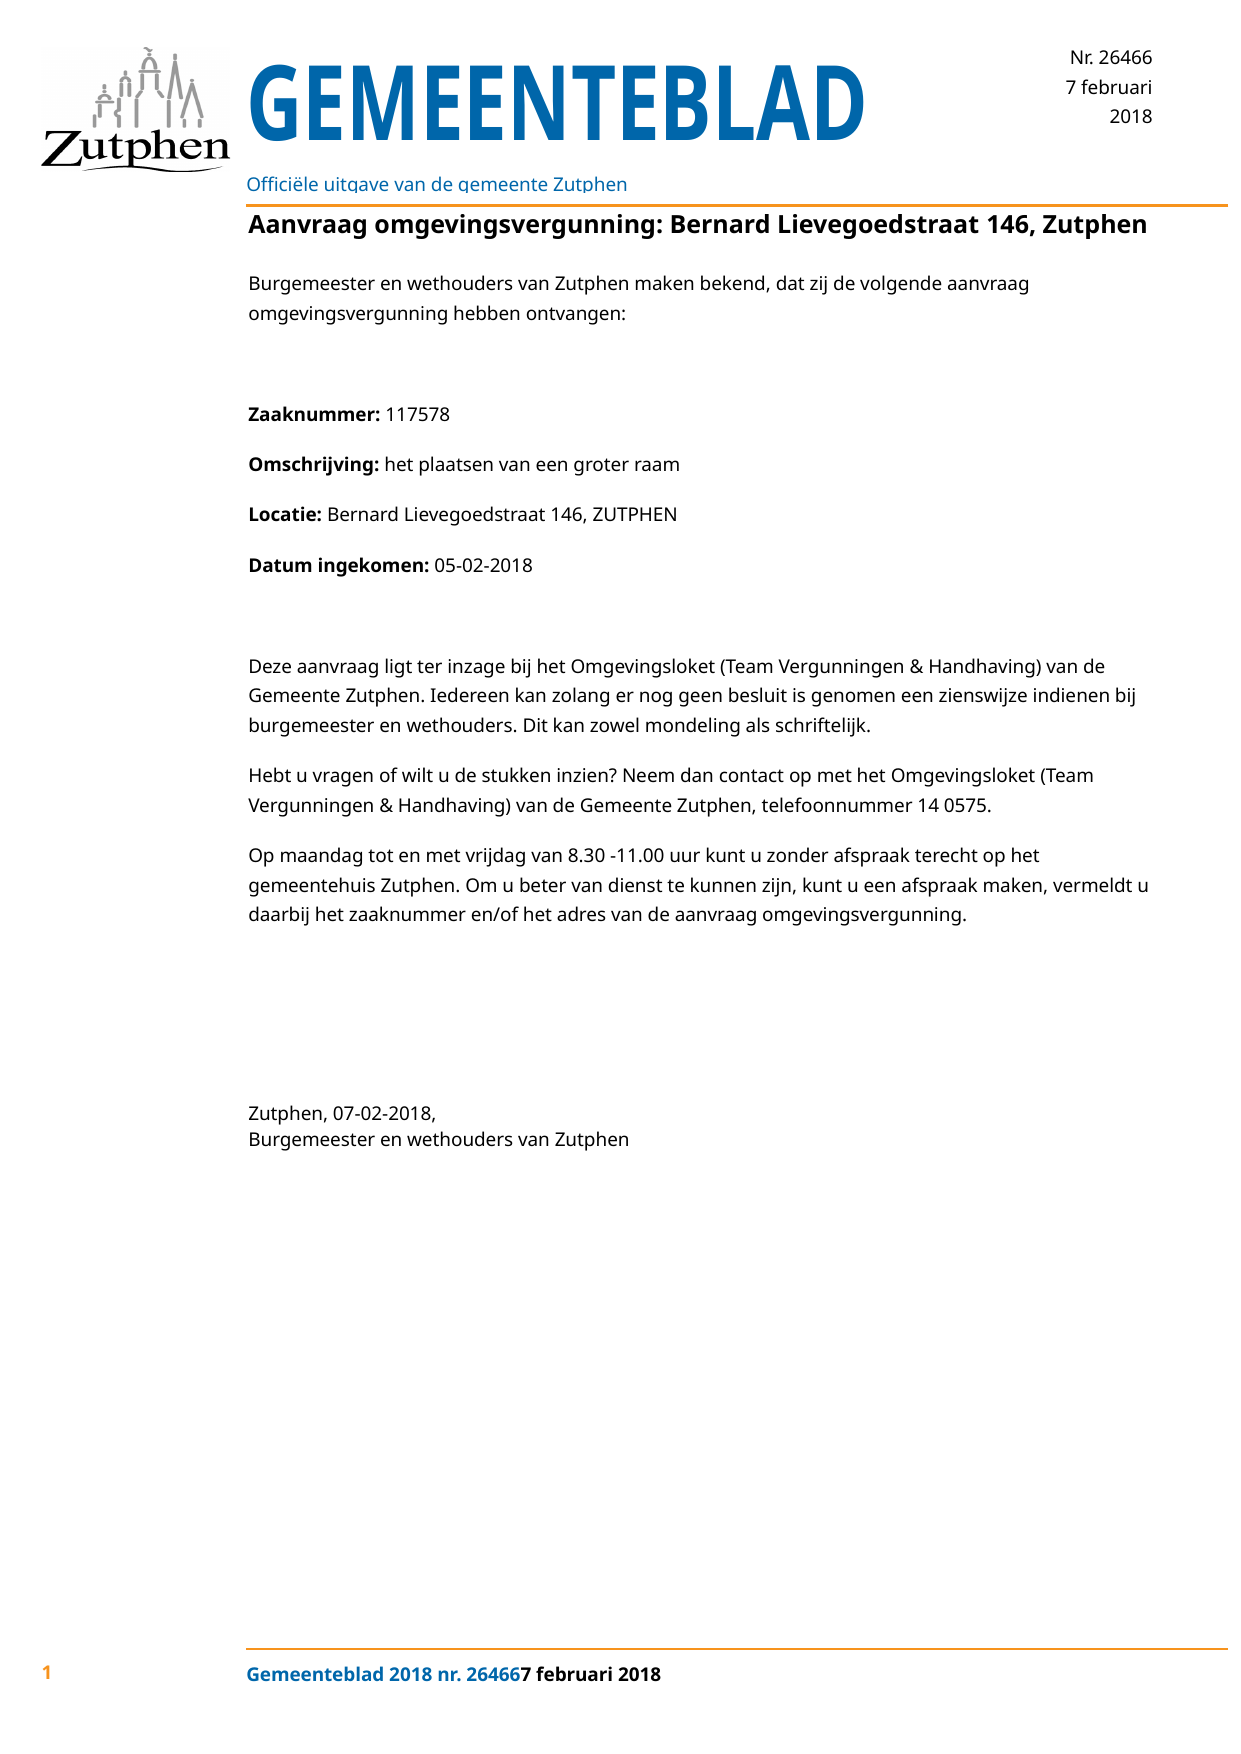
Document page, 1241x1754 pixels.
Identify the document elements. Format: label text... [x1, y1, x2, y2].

text Locatie: Bernard Lievegoedstraat 146, ZUTPHEN [248, 502, 1152, 527]
text Datum ingekomen: 05-02-2018 [248, 552, 1152, 578]
text Zutphen, 07-02-2018, [248, 1101, 1152, 1126]
text Hebt u vragen of wilt u de stukken inzien? Neem dan contact op met het Omgevingsloket (Team Vergunningen & Handhaving) van de Gemeente Zutphen, telefoonnummer 14 0575. [248, 762, 1152, 818]
text Zaaknummer: 117578 [248, 401, 1152, 426]
text Burgemeester en wethouders van Zutphen [248, 1126, 1152, 1152]
text Deze aanvraag ligt ter inzage bij het Omgevingsloket (Team Vergunningen & Handhaving) van de Gemeente Zutphen. Iedereen kan zolang er nog geen besluit is genomen een zienswijze indienen bij burgemeester en wethouders. Dit kan zowel mondeling als schriftelijk. [248, 653, 1152, 738]
text Omschrijving: het plaatsen van een groter raam [248, 451, 1152, 477]
picture [41, 47, 231, 172]
text Aanvraag omgevingsvergunning: Bernard Lievegoedstraat 146, Zutphen [248, 207, 1152, 241]
text Burgemeester en wethouders van Zutphen maken bekend, dat zij de volgende aanvraag omgevingsvergunning hebben ontvangen: [248, 270, 1152, 326]
text Op maandag tot en met vrijdag van 8.30 -11.00 uur kunt u zonder afspraak terecht op het gemeentehuis Zutphen. Om u beter van dienst te kunnen zijn, kunt u een afspraak maken, vermeldt u daarbij het zaaknummer en/of het adres van de aanvraag omgevingsvergunning. [248, 842, 1152, 927]
